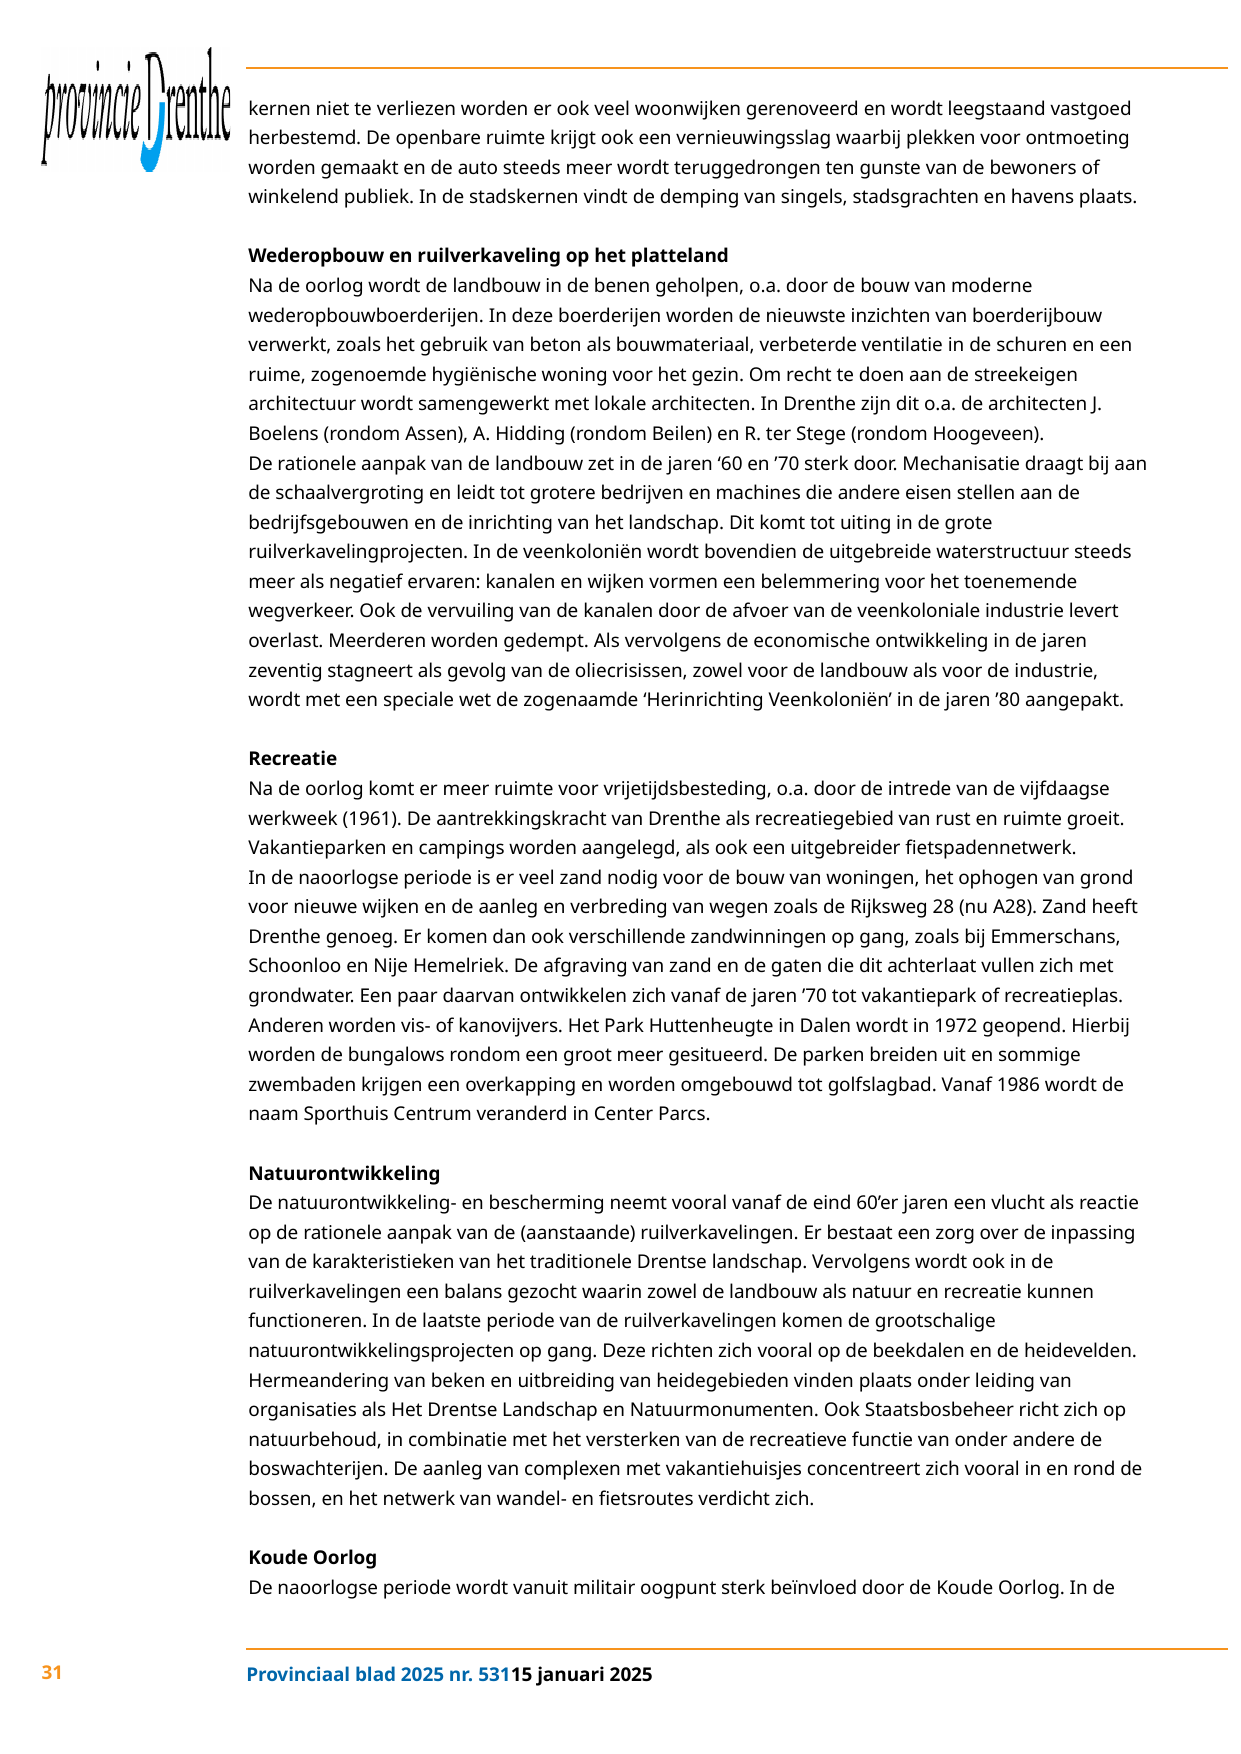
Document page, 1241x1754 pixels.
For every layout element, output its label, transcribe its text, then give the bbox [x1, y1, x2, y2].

text De naoorlogse periode wordt vanuit militair oogpunt sterk beïnvloed door de Koude Oorlog. In de [248, 1574, 1152, 1600]
text Koude Oorlog [248, 1544, 1152, 1570]
text Recreatie [248, 746, 1152, 771]
text Na de oorlog wordt de landbouw in de benen geholpen, o.a. door de bouw van moderne wederopbouwboerderijen. In deze boerderijen worden de nieuwste inzichten van boerderijbouw verwerkt, zoals het gebruik van beton als bouwmateriaal, verbeterde ventilatie in de schuren en een ruime, zogenoemde hygiënische woning voor het gezin. Om recht te doen aan de streekeigen architectuur wordt samengewerkt met lokale architecten. In Drenthe zijn dit o.a. de architecten J. Boelens (rondom Assen), A. Hidding (rondom Beilen) en R. ter Stege (rondom Hoogeveen). [248, 272, 1152, 446]
text In de naoorlogse periode is er veel zand nodig voor de bouw van woningen, het ophogen van grond voor nieuwe wijken en de aanleg en verbreding van wegen zoals de Rijksweg 28 (nu A28). Zand heeft Drenthe genoeg. Er komen dan ook verschillende zandwinningen op gang, zoals bij Emmerschans, Schoonloo en Nije Hemelriek. De afgraving van zand en de gaten die dit achterlaat vullen zich met grondwater. Een paar daarvan ontwikkelen zich vanaf de jaren ’70 tot vakantiepark of recreatieplas. Anderen worden vis- of kanovijvers. Het Park Huttenheugte in Dalen wordt in 1972 geopend. Hierbij worden de bungalows rondom een groot meer gesitueerd. De parken breiden uit en sommige zwembaden krijgen een overkapping en worden omgebouwd tot golfslagbad. Vanaf 1986 wordt de naam Sporthuis Centrum veranderd in Center Parcs. [248, 864, 1152, 1126]
picture [41, 47, 231, 172]
text kernen niet te verliezen worden er ook veel woonwijken gerenoveerd en wordt leegstaand vastgoed herbestemd. De openbare ruimte krijgt ook een vernieuwingsslag waarbij plekken voor ontmoeting worden gemaakt en de auto steeds meer wordt teruggedrongen ten gunste van de bewoners of winkelend publiek. In de stadskernen vindt de demping van singels, stadsgrachten en havens plaats. [248, 95, 1152, 209]
text De rationele aanpak van de landbouw zet in de jaren ‘60 en ’70 sterk door. Mechanisatie draagt bij aan de schaalvergroting en leidt tot grotere bedrijven en machines die andere eisen stellen aan de bedrijfsgebouwen en de inrichting van het landschap. Dit komt tot uiting in de grote ruilverkavelingprojecten. In de veenkoloniën wordt bovendien de uitgebreide waterstructuur steeds meer als negatief ervaren: kanalen en wijken vormen een belemmering voor het toenemende wegverkeer. Ook de vervuiling van de kanalen door de afvoer van de veenkoloniale industrie levert overlast. Meerderen worden gedempt. Als vervolgens de economische ontwikkeling in de jaren zeventig stagneert als gevolg van de oliecrisissen, zowel voor de landbouw als voor de industrie, wordt met een speciale wet de zogenaamde ‘Herinrichting Veenkoloniën’ in de jaren ’80 aangepakt. [248, 450, 1152, 712]
text Natuurontwikkeling [248, 1160, 1152, 1186]
text Na de oorlog komt er meer ruimte voor vrijetijdsbesteding, o.a. door de intrede van de vijfdaagse werkweek (1961). De aantrekkingskracht van Drenthe als recreatiegebied van rust en ruimte groeit. Vakantieparken en campings worden aangelegd, als ook een uitgebreider fietspadennetwerk. [248, 775, 1152, 860]
text De natuurontwikkeling- en bescherming neemt vooral vanaf de eind 60’er jaren een vlucht als reactie op de rationele aanpak van de (aanstaande) ruilverkavelingen. Er bestaat een zorg over de inpassing van de karakteristieken van het traditionele Drentse landschap. Vervolgens wordt ook in de ruilverkavelingen een balans gezocht waarin zowel de landbouw als natuur en recreatie kunnen functioneren. In de laatste periode van de ruilverkavelingen komen de grootschalige natuurontwikkelingsprojecten op gang. Deze richten zich vooral op de beekdalen en de heidevelden. Hermeandering van beken en uitbreiding van heidegebieden vinden plaats onder leiding van organisaties als Het Drentse Landschap en Natuurmonumenten. Ook Staatsbosbeheer richt zich op natuurbehoud, in combinatie met het versterken van de recreatieve functie van onder andere de boswachterijen. De aanleg van complexen met vakantiehuisjes concentreert zich vooral in en rond de bossen, en het netwerk van wandel- en fietsroutes verdicht zich. [248, 1189, 1152, 1511]
text Wederopbouw en ruilverkaveling op het platteland [248, 243, 1152, 268]
